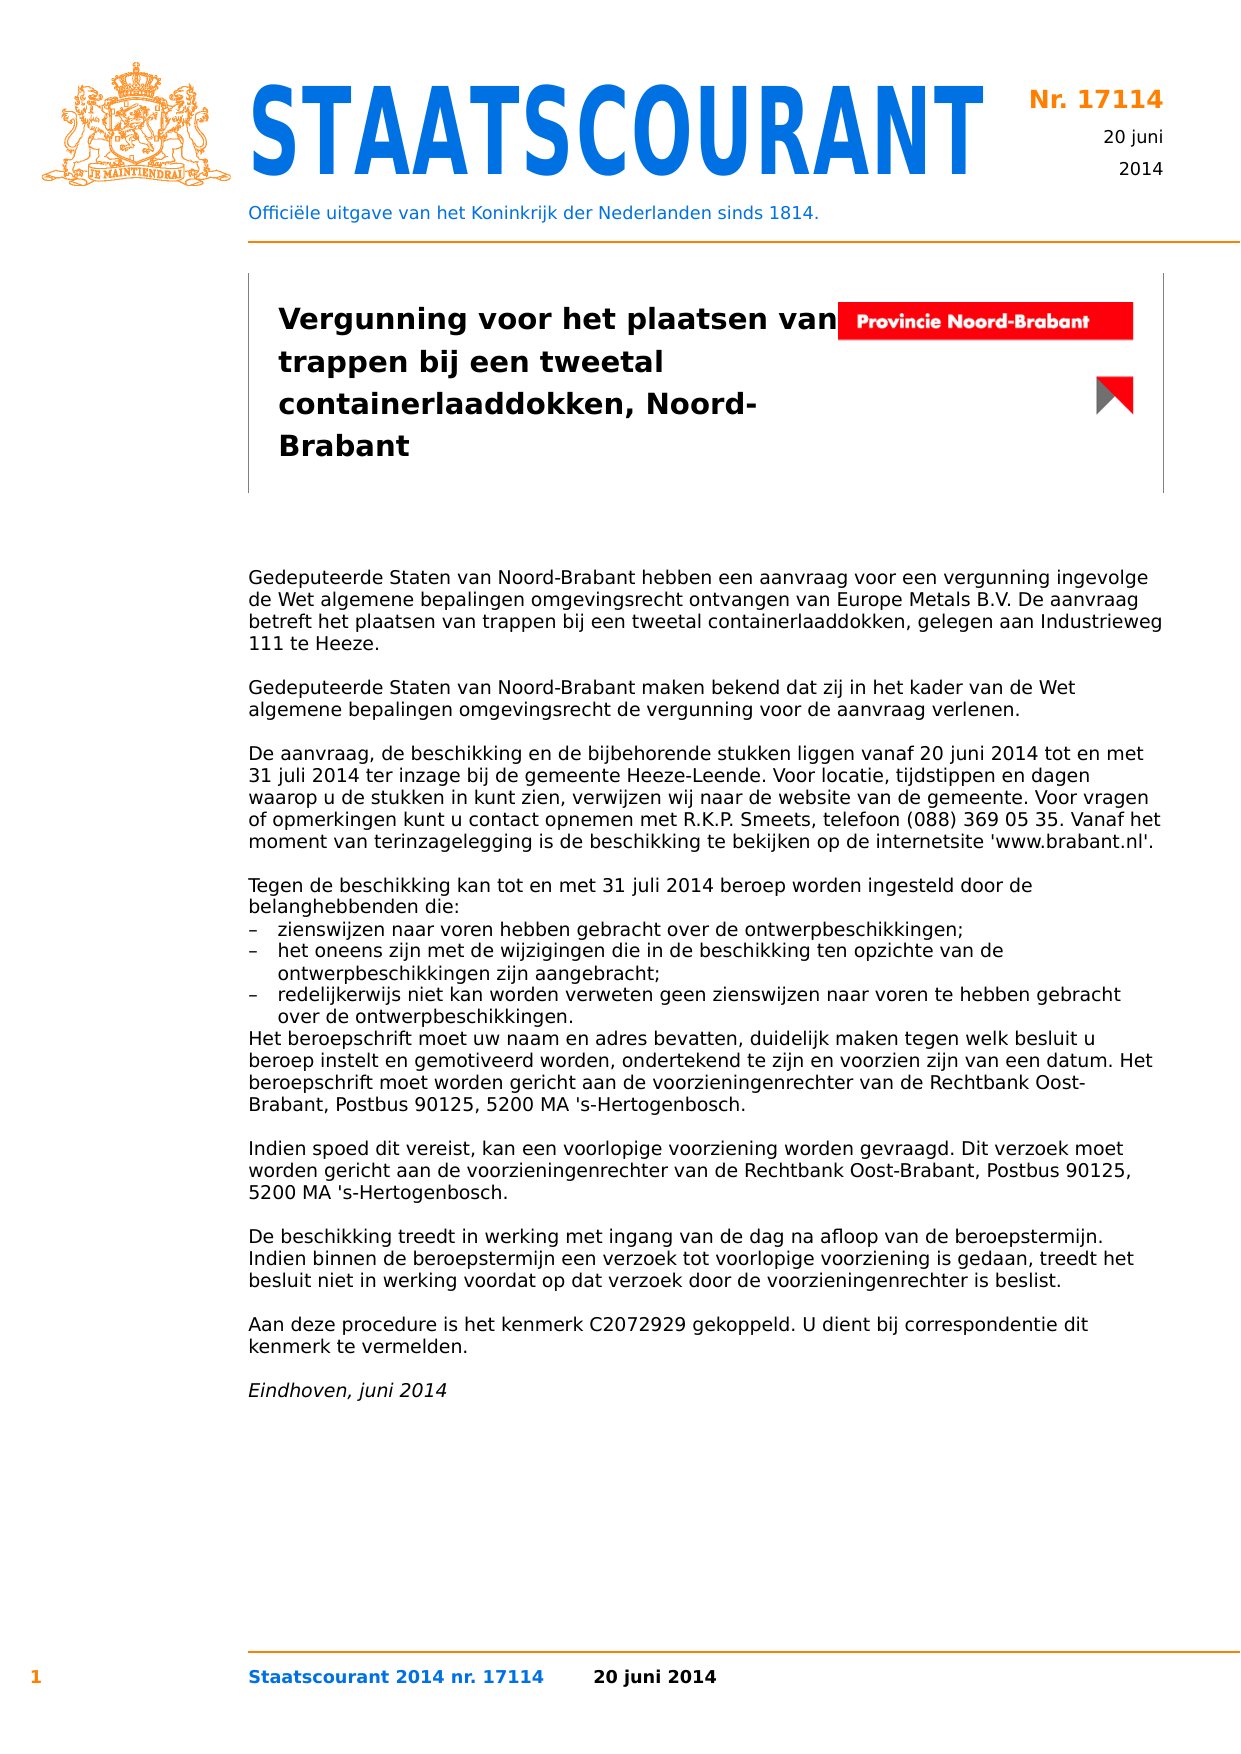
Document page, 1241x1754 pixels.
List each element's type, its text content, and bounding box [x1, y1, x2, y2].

text – het oneens zijn met de wijzigingen die in de beschikking ten opzichte van de ontwerpbeschikkingen zijn aangebracht; [248, 940, 1163, 984]
text Het beroepschrift moet uw naam en adres bevatten, duidelijk maken tegen welk besluit u beroep instelt en gemotiveerd worden, ondertekend te zijn en voorzien zijn van een datum. Het beroepschrift moet worden gericht aan de voorzieningenrechter van de Rechtbank Oost-Brabant, Postbus 90125, 5200 MA 's-Hertogenbosch. [248, 1028, 1163, 1116]
text Gedeputeerde Staten van Noord-Brabant hebben een aanvraag voor een vergunning ingevolge de Wet algemene bepalingen omgevingsrecht ontvangen van Europe Metals B.V. De aanvraag betreft het plaatsen van trappen bij een tweetal containerlaaddokken, gelegen aan Industrieweg 111 te Heeze. [248, 567, 1163, 655]
table_header Nr. 17114 [998, 62, 1240, 121]
table_cell Officiële uitgave van het Koninkrijk der Nederlanden sinds 1814. [248, 203, 1240, 241]
table_header STAATSCOURANT [248, 62, 998, 203]
picture [41, 62, 231, 186]
text Tegen de beschikking kan tot en met 31 juli 2014 beroep worden ingesteld door de belanghebbenden die: [248, 874, 1163, 918]
text Indien spoed dit vereist, kan een voorlopige voorziening worden gevraagd. Dit verzoek moet worden gericht aan de voorzieningenrechter van de Rechtbank Oost-Brabant, Postbus 90125, 5200 MA 's-Hertogenbosch. [248, 1138, 1163, 1204]
text De beschikking treedt in werking met ingang van de dag na afloop van de beroepstermijn. Indien binnen de beroepstermijn een verzoek tot voorlopige voorziening is gedaan, treedt het besluit niet in werking voordat op dat verzoek door de voorzieningenrechter is beslist. [248, 1226, 1163, 1292]
text Eindhoven, juni 2014 [248, 1379, 1163, 1402]
text Gedeputeerde Staten van Noord-Brabant maken bekend dat zij in het kader van de Wet algemene bepalingen omgevingsrecht de vergunning voor de aanvraag verlenen. [248, 677, 1163, 721]
subtitle Vergunning voor het plaatsen van trappen bij een tweetal containerlaaddokken, Noord-Brabant [249, 273, 1163, 493]
text De aanvraag, de beschikking en de bijbehorende stukken liggen vanaf 20 juni 2014 tot en met 31 juli 2014 ter inzage bij de gemeente Heeze-Leende. Voor locatie, tijdstippen en dagen waarop u de stukken in kunt zien, verwijzen wij naar de website van de gemeente. Voor vragen of opmerkingen kunt u contact opnemen met R.K.P. Smeets, telefoon (088) 369 05 35. Vanaf het moment van terinzagelegging is de beschikking te bekijken op de internetsite 'www.brabant.nl'. [248, 743, 1163, 853]
text Aan deze procedure is het kenmerk C2072929 gekoppeld. U dient bij correspondentie dit kenmerk te vermelden. [248, 1314, 1163, 1358]
text – redelijkerwijs niet kan worden verweten geen zienswijzen naar voren te hebben gebracht over de ontwerpbeschikkingen. [248, 984, 1163, 1028]
table_cell 2014 [998, 153, 1240, 203]
text – zienswijzen naar voren hebben gebracht over de ontwerpbeschikkingen; [248, 918, 1163, 940]
picture [838, 302, 1134, 415]
table_cell 20 juni [998, 121, 1240, 153]
table_header [25, 62, 248, 241]
